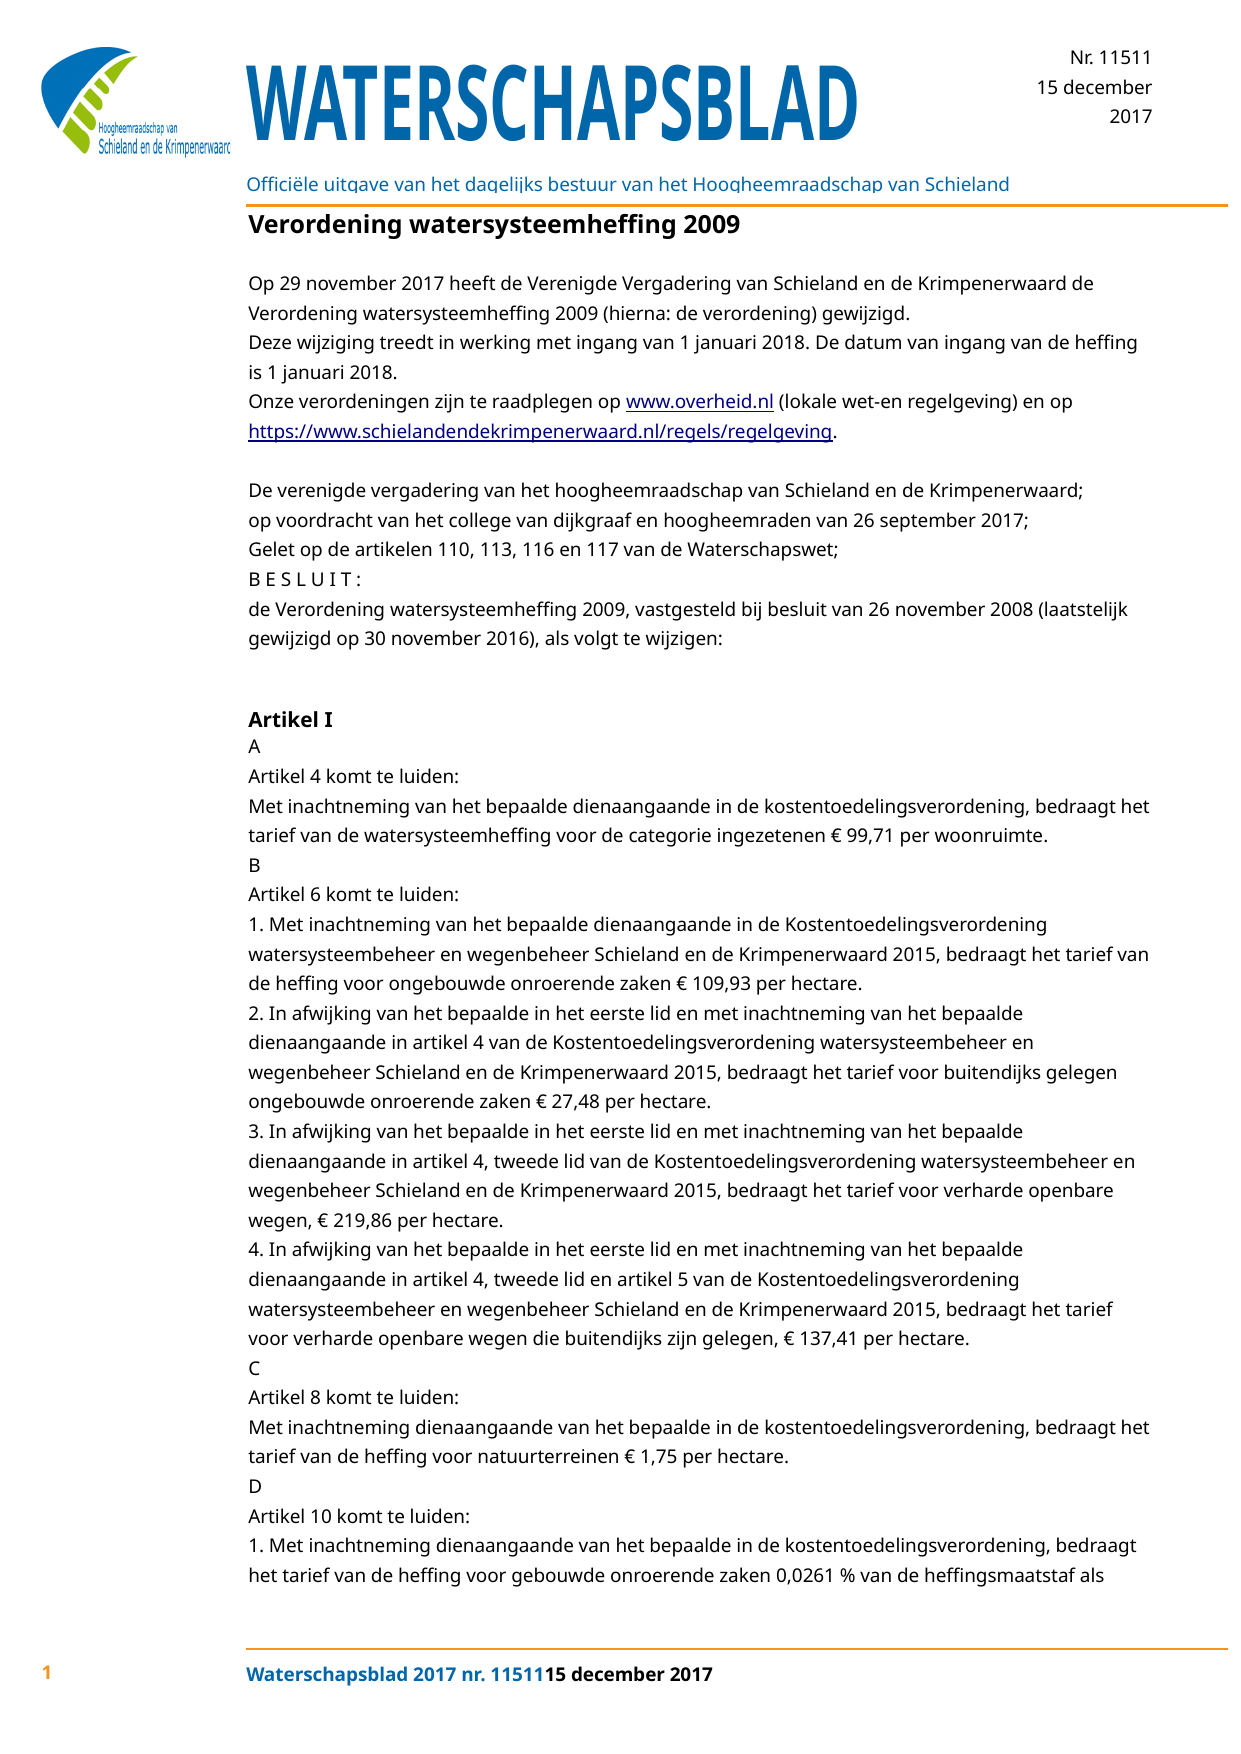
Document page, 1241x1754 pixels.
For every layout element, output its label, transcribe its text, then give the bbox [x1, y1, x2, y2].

text C [248, 1355, 1152, 1381]
text 4. In afwijking van het bepaalde in het eerste lid en met inachtneming van het bepaalde dienaangaande in artikel 4, tweede lid en artikel 5 van de Kostentoedelingsverordening watersysteembeheer en wegenbeheer Schieland en de Krimpenerwaard 2015, bedraagt het tarief voor verharde openbare wegen die buitendijks zijn gelegen, € 137,41 per hectare. [248, 1237, 1152, 1351]
text 2. In afwijking van het bepaalde in het eerste lid en met inachtneming van het bepaalde dienaangaande in artikel 4 van de Kostentoedelingsverordening watersysteembeheer en wegenbeheer Schieland en de Krimpenerwaard 2015, bedraagt het tarief voor buitendijks gelegen ongebouwde onroerende zaken € 27,48 per hectare. [248, 1000, 1152, 1114]
text Gelet op de artikelen 110, 113, 116 en 117 van de Waterschapswet; [248, 537, 1152, 562]
text 1. Met inachtneming dienaangaande van het bepaalde in de kostentoedelingsverordening, bedraagt het tarief van de heffing voor gebouwde onroerende zaken 0,0261 % van de heffingsmaatstaf als [248, 1532, 1152, 1588]
text Artikel 8 komt te luiden: [248, 1384, 1152, 1410]
text A [248, 734, 1152, 759]
text Artikel 6 komt te luiden: [248, 882, 1152, 907]
text de Verordening watersysteemheffing 2009, vastgesteld bij besluit van 26 november 2008 (laatstelijk gewijzigd op 30 november 2016), als volgt te wijzigen: [248, 596, 1152, 651]
text 3. In afwijking van het bepaalde in het eerste lid en met inachtneming van het bepaalde dienaangaande in artikel 4, tweede lid van de Kostentoedelingsverordening watersysteembeheer en wegenbeheer Schieland en de Krimpenerwaard 2015, bedraagt het tarief voor verharde openbare wegen, € 219,86 per hectare. [248, 1118, 1152, 1233]
text De verenigde vergadering van het hoogheemraadschap van Schieland en de Krimpenerwaard; [248, 477, 1152, 503]
text Artikel 4 komt te luiden: [248, 763, 1152, 789]
text Op 29 november 2017 heeft de Verenigde Vergadering van Schieland en de Krimpenerwaard de Verordening watersysteemheffing 2009 (hierna: de verordening) gewijzigd. [248, 270, 1152, 326]
text B E S L U I T : [248, 566, 1152, 592]
text Verordening watersysteemheffing 2009 [248, 207, 1152, 241]
text Artikel I [248, 705, 1152, 734]
text Met inachtneming dienaangaande van het bepaalde in de kostentoedelingsverordening, bedraagt het tarief van de heffing voor natuurterreinen € 1,75 per hectare. [248, 1414, 1152, 1469]
text Artikel 10 komt te luiden: [248, 1503, 1152, 1529]
text 1. Met inachtneming van het bepaalde dienaangaande in de Kostentoedelingsverordening watersysteembeheer en wegenbeheer Schieland en de Krimpenerwaard 2015, bedraagt het tarief van de heffing voor ongebouwde onroerende zaken € 109,93 per hectare. [248, 911, 1152, 996]
text Met inachtneming van het bepaalde dienaangaande in de kostentoedelingsverordening, bedraagt het tarief van de watersysteemheffing voor de categorie ingezetenen € 99,71 per woonruimte. [248, 793, 1152, 848]
text D [248, 1473, 1152, 1499]
picture [41, 47, 231, 172]
text B [248, 852, 1152, 878]
text Onze verordeningen zijn te raadplegen op www.overheid.nl (lokale wet-en regelgeving) en op https://www.schielandendekrimpenerwaard.nl/regels/regelgeving. [248, 389, 1152, 444]
text op voordracht van het college van dijkgraaf en hoogheemraden van 26 september 2017; [248, 507, 1152, 533]
text Deze wijziging treedt in werking met ingang van 1 januari 2018. De datum van ingang van de heffing is 1 januari 2018. [248, 329, 1152, 385]
